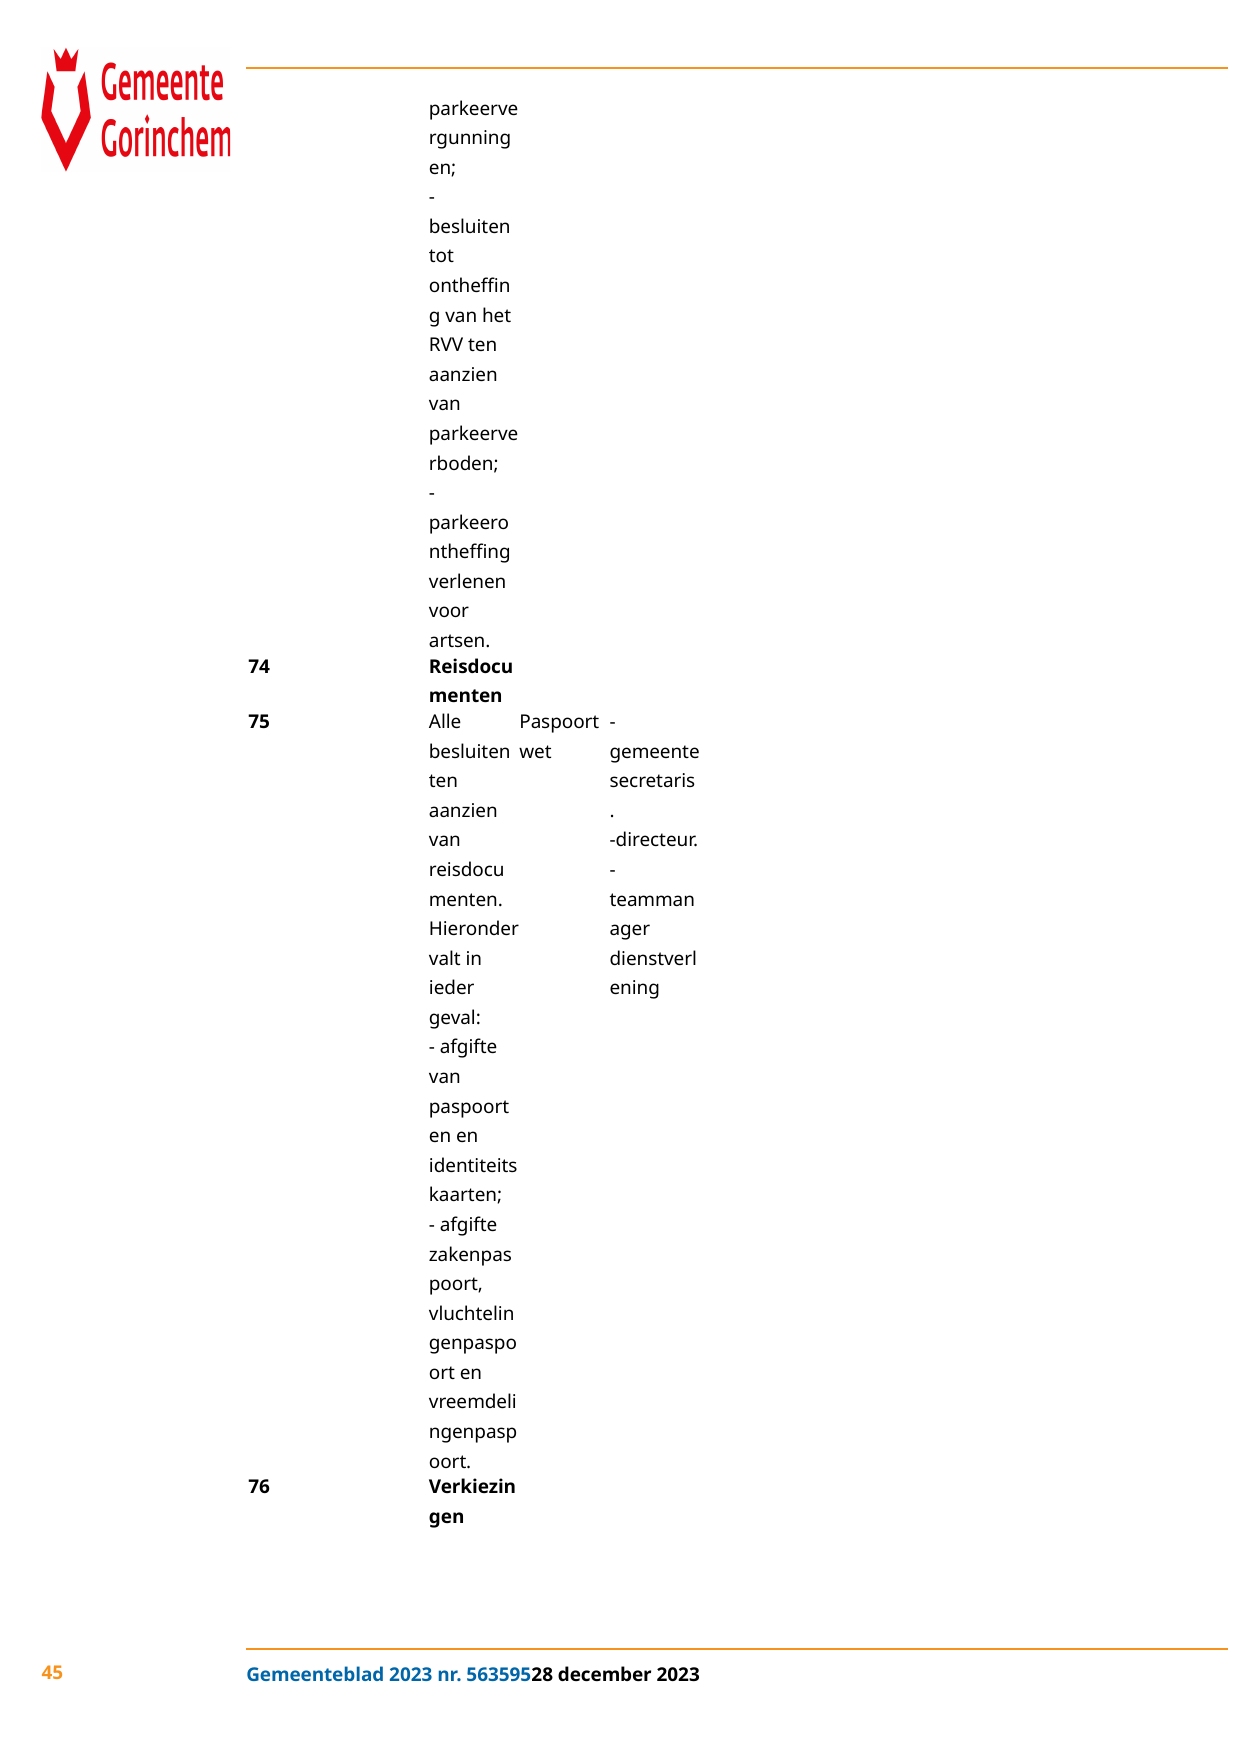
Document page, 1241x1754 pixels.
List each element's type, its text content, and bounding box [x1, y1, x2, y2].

table_cell [700, 1474, 790, 1529]
table_cell [971, 708, 1061, 1474]
table_cell [700, 653, 790, 708]
table_cell [1061, 653, 1152, 708]
table_cell [338, 1474, 429, 1529]
table_cell [519, 1474, 609, 1529]
table_cell [338, 653, 429, 708]
table_cell [519, 653, 609, 708]
table_cell [790, 708, 881, 1474]
picture [41, 47, 231, 172]
table_cell -gemeentesecretaris. -directeur. -teammanager dienstverlening [609, 708, 700, 1474]
table_cell Paspoortwet [519, 708, 609, 1474]
table_cell [790, 1474, 881, 1529]
table_cell [609, 95, 700, 653]
table_cell [971, 95, 1061, 653]
table_cell [881, 708, 971, 1474]
table_cell Reisdocumenten [429, 653, 519, 708]
table_cell [1061, 1474, 1152, 1529]
table_cell [881, 1474, 971, 1529]
table_cell [248, 95, 338, 653]
table_cell [790, 95, 881, 653]
table_cell [700, 708, 790, 1474]
table_cell [790, 653, 881, 708]
table_cell [881, 653, 971, 708]
table_cell [338, 708, 429, 1474]
table_cell [971, 1474, 1061, 1529]
table_cell Verkiezingen [429, 1474, 519, 1529]
table_cell [700, 95, 790, 653]
table_cell [971, 653, 1061, 708]
table_cell Alle besluiten ten aanzien van reisdocumenten. Hieronder valt in ieder geval: - afgifte van paspoorten en identiteitskaarten; - afgifte zakenpaspoort, vluchtelingenpaspoort en vreemdelingenpaspoort. [429, 708, 519, 1474]
table_cell [338, 95, 429, 653]
table_cell [1061, 95, 1152, 653]
table_cell [519, 95, 609, 653]
table_cell parkeervergunningen; - besluiten tot ontheffing van het RVV ten aanzien van parkeerverboden; - parkeerontheffing verlenen voor artsen. [429, 95, 519, 653]
table_cell 75 [248, 708, 338, 1474]
table_cell [609, 1474, 700, 1529]
table_cell [881, 95, 971, 653]
table_cell [1061, 708, 1152, 1474]
table_cell 74 [248, 653, 338, 708]
table_cell 76 [248, 1474, 338, 1529]
table_cell [609, 653, 700, 708]
